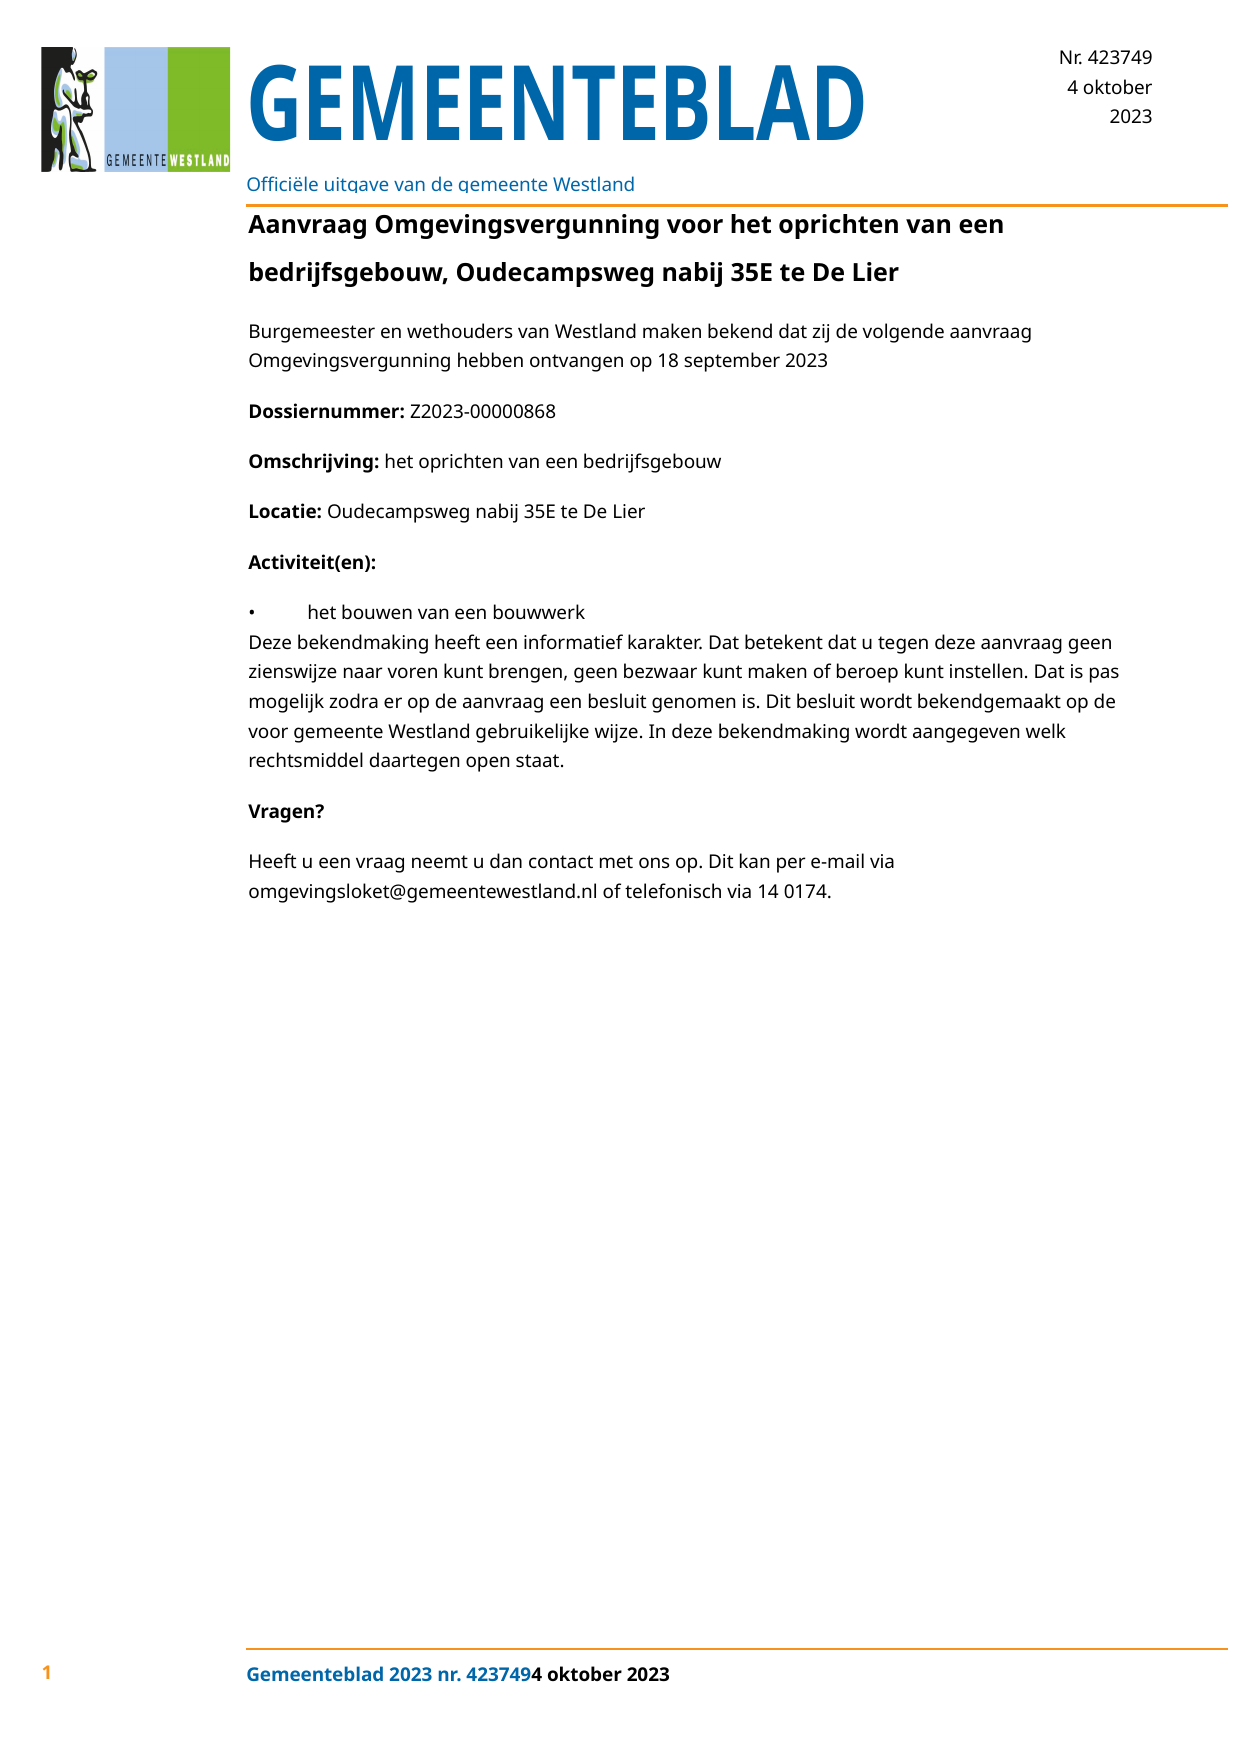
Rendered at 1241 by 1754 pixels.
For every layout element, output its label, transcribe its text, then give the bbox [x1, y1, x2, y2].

text Activiteit(en): [248, 549, 1152, 575]
text Omschrijving: het oprichten van een bedrijfsgebouw [248, 448, 1152, 474]
text Dossiernummer: Z2023-00000868 [248, 398, 1152, 424]
text Heeft u een vraag neemt u dan contact met ons op. Dit kan per e-mail via omgevingsloket@gemeentewestland.nl of telefonisch via 14 0174. [248, 848, 1152, 904]
picture [41, 47, 231, 172]
list het bouwen van een bouwwerk [248, 599, 1152, 625]
text Burgemeester en wethouders van Westland maken bekend dat zij de volgende aanvraag Omgevingsvergunning hebben ontvangen op 18 september 2023 [248, 318, 1152, 373]
text Deze bekendmaking heeft een informatief karakter. Dat betekent dat u tegen deze aanvraag geen zienswijze naar voren kunt brengen, geen bezwaar kunt maken of beroep kunt instellen. Dat is pas mogelijk zodra er op de aanvraag een besluit genomen is. Dit besluit wordt bekendgemaakt op de voor gemeente Westland gebruikelijke wijze. In deze bekendmaking wordt aangegeven welk rechtsmiddel daartegen open staat. [248, 629, 1152, 773]
text Vragen? [248, 798, 1152, 824]
text Aanvraag Omgevingsvergunning voor het oprichten van een bedrijfsgebouw, Oudecampsweg nabij 35E te De Lier [248, 207, 1152, 288]
text Locatie: Oudecampsweg nabij 35E te De Lier [248, 499, 1152, 524]
